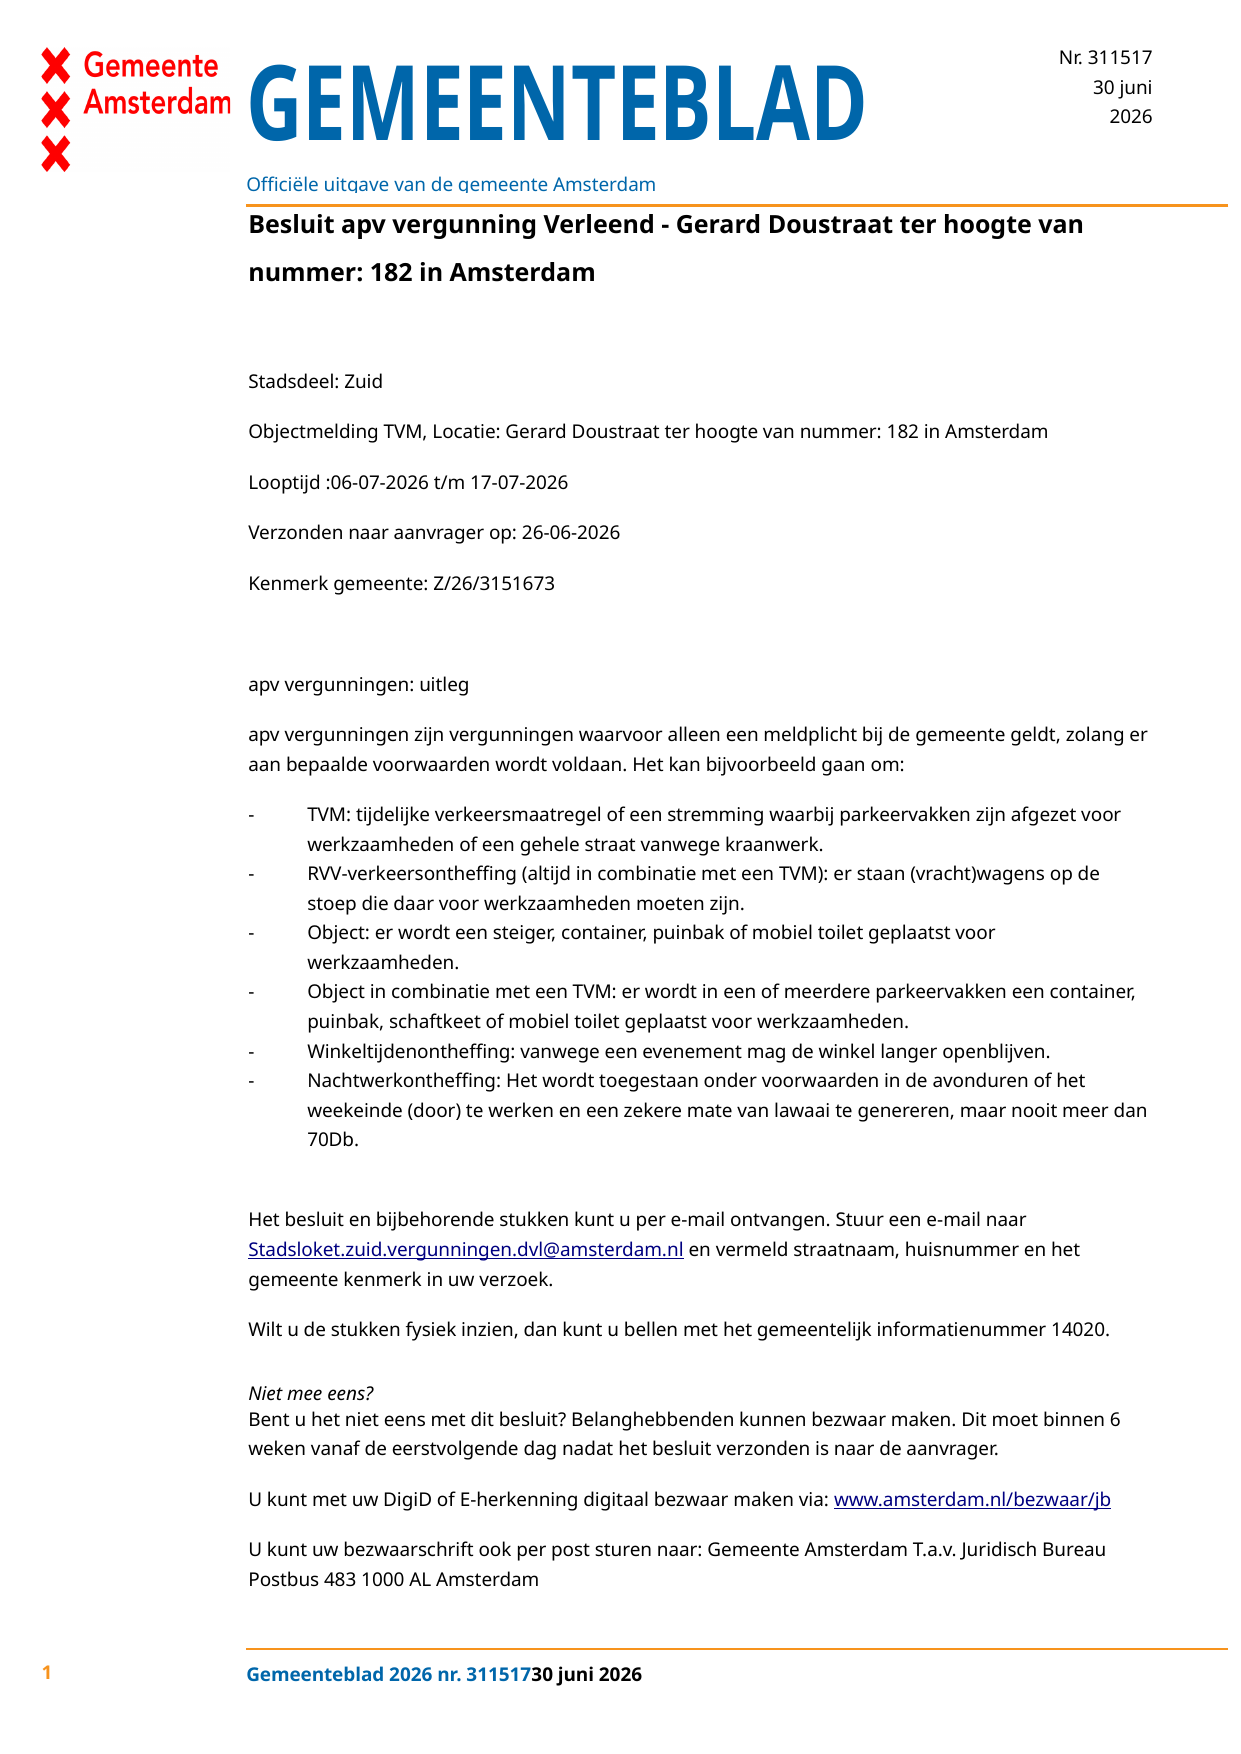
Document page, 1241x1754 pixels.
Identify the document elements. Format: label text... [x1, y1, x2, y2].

text Niet mee eens? [248, 1380, 1152, 1406]
text Stadsdeel: Zuid [248, 368, 1152, 394]
text apv vergunningen zijn vergunningen waarvoor alleen een meldplicht bij de gemeente geldt, zolang er aan bepaalde voorwaarden wordt voldaan. Het kan bijvoorbeeld gaan om: [248, 721, 1152, 777]
text Objectmelding TVM, Locatie: Gerard Doustraat ter hoogte van nummer: 182 in Amsterdam [248, 419, 1152, 444]
text Besluit apv vergunning Verleend - Gerard Doustraat ter hoogte van nummer: 182 in Amsterdam [248, 207, 1152, 288]
text Verzonden naar aanvrager op: 26-06-2026 [248, 519, 1152, 545]
text Kenmerk gemeente: Z/26/3151673 [248, 570, 1152, 596]
text Bent u het niet eens met dit besluit? Belanghebbenden kunnen bezwaar maken. Dit moet binnen 6 weken vanaf de eerstvolgende dag nadat het besluit verzonden is naar de aanvrager. [248, 1406, 1152, 1461]
picture [41, 47, 231, 172]
text Het besluit en bijbehorende stukken kunt u per e-mail ontvangen. Stuur een e-mail naar Stadsloket.zuid.vergunningen.dvl@amsterdam.nl en vermeld straatnaam, huisnummer en het gemeente kenmerk in uw verzoek. [248, 1207, 1152, 1292]
text U kunt met uw DigiD of E-herkenning digitaal bezwaar maken via: www.amsterdam.nl/bezwaar/jb [248, 1486, 1152, 1512]
list Object: er wordt een steiger, container, puinbak of mobiel toilet geplaatst voor werkzaamheden. [248, 919, 1152, 975]
list RVV-verkeersontheffing (altijd in combinatie met een TVM): er staan (vracht)wagens op de stoep die daar voor werkzaamheden moeten zijn. [248, 860, 1152, 916]
text Looptijd :06-07-2026 t/m 17-07-2026 [248, 469, 1152, 495]
list Nachtwerkontheffing: Het wordt toegestaan onder voorwaarden in de avonduren of het weekeinde (door) te werken en een zekere mate van lawaai te genereren, maar nooit meer dan 70Db. [248, 1067, 1152, 1152]
list TVM: tijdelijke verkeersmaatregel of een stremming waarbij parkeervakken zijn afgezet voor werkzaamheden of een gehele straat vanwege kraanwerk. [248, 801, 1152, 857]
text Wilt u de stukken fysiek inzien, dan kunt u bellen met het gemeentelijk informatienummer 14020. [248, 1316, 1152, 1342]
list Winkeltijdenontheffing: vanwege een evenement mag de winkel langer openblijven. [248, 1038, 1152, 1064]
list Object in combinatie met een TVM: er wordt in een of meerdere parkeervakken een container, puinbak, schaftkeet of mobiel toilet geplaatst voor werkzaamheden. [248, 979, 1152, 1034]
text apv vergunningen: uitleg [248, 671, 1152, 697]
text U kunt uw bezwaarschrift ook per post sturen naar: Gemeente Amsterdam T.a.v. Juridisch Bureau Postbus 483 1000 AL Amsterdam [248, 1536, 1152, 1592]
